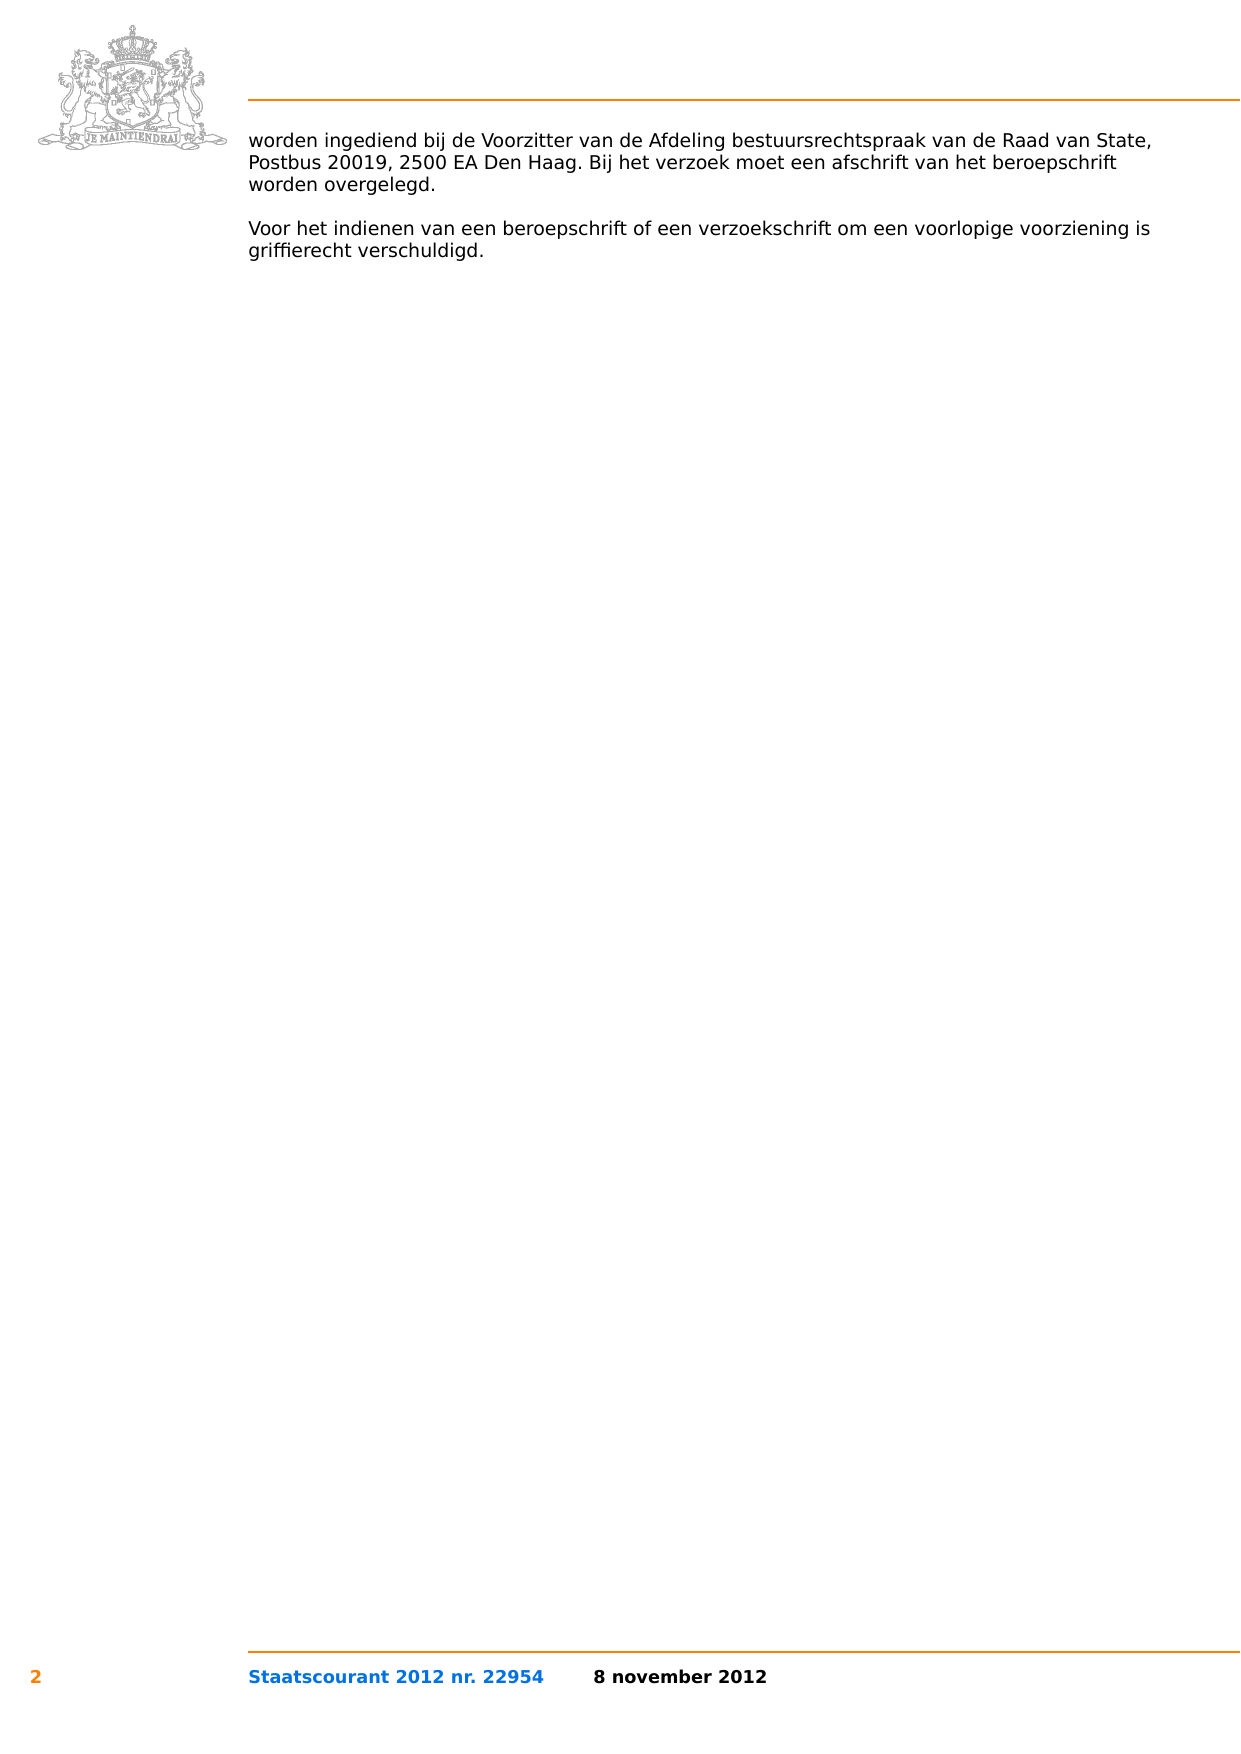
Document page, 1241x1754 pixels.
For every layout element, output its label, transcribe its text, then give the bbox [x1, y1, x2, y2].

text Voor het indienen van een beroepschrift of een verzoekschrift om een voorlopige voorziening is griffierecht verschuldigd. [248, 218, 1163, 262]
picture [38, 25, 227, 150]
text worden ingediend bij de Voorzitter van de Afdeling bestuursrechtspraak van de Raad van State, Postbus 20019, 2500 EA Den Haag. Bij het verzoek moet een afschrift van het beroepschrift worden overgelegd. [248, 130, 1163, 196]
